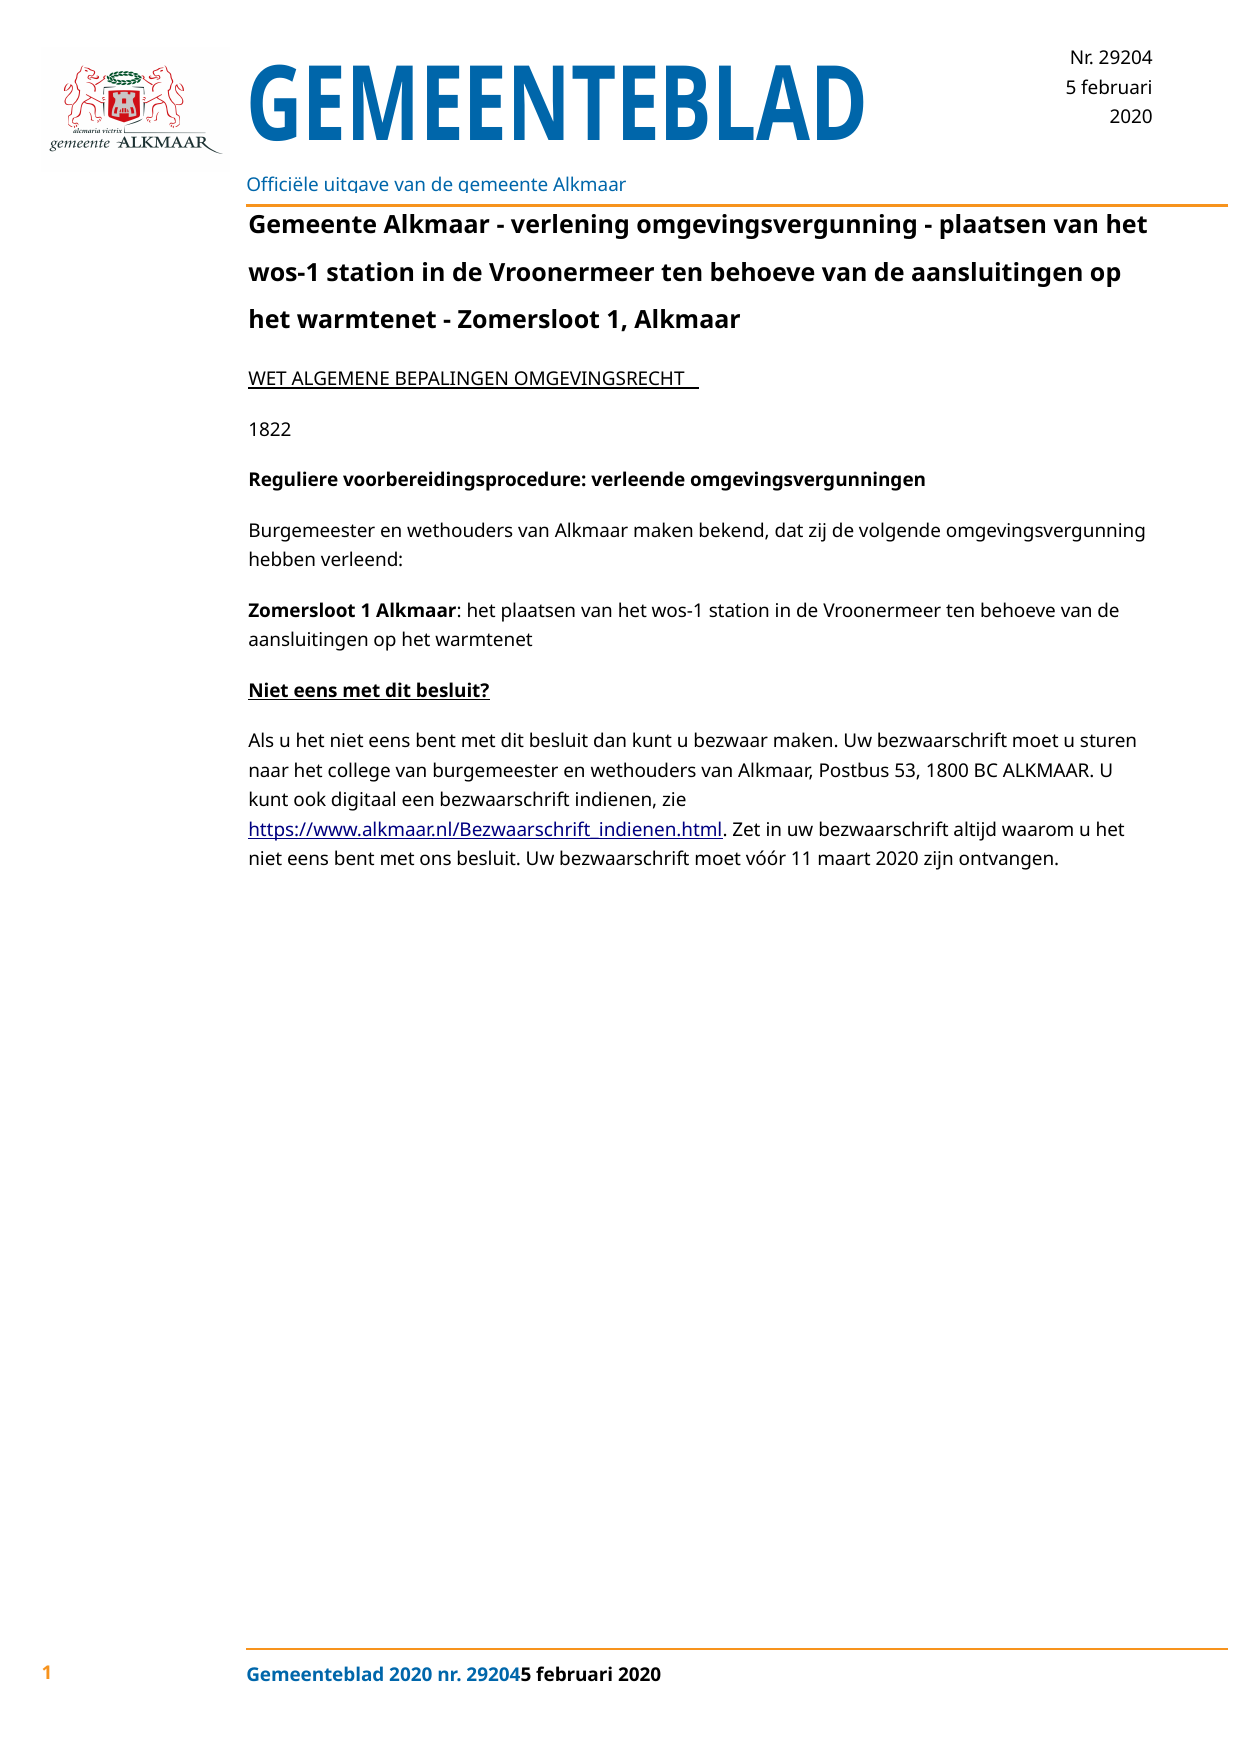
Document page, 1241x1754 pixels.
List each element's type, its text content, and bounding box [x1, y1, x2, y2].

text Burgemeester en wethouders van Alkmaar maken bekend, dat zij de volgende omgevingsvergunning hebben verleend: [248, 517, 1152, 572]
text Zomersloot 1 Alkmaar: het plaatsen van het wos-1 station in de Vroonermeer ten behoeve van de aansluitingen op het warmtenet [248, 597, 1152, 652]
text 1822 [248, 416, 1152, 442]
picture [41, 47, 231, 172]
text WET ALGEMENE BEPALINGEN OMGEVINGSRECHT [248, 366, 1152, 391]
text Niet eens met dit besluit? [248, 677, 1152, 702]
text Als u het niet eens bent met dit besluit dan kunt u bezwaar maken. Uw bezwaarschrift moet u sturen naar het college van burgemeester en wethouders van Alkmaar, Postbus 53, 1800 BC ALKMAAR. U kunt ook digitaal een bezwaarschrift indienen, zie https://www.alkmaar.nl/Bezwaarschrift_indienen.html. Zet in uw bezwaarschrift altijd waarom u het niet eens bent met ons besluit. Uw bezwaarschrift moet vóór 11 maart 2020 zijn ontvangen. [248, 727, 1152, 871]
text Reguliere voorbereidingsprocedure: verleende omgevingsvergunningen [248, 466, 1152, 492]
text Gemeente Alkmaar - verlening omgevingsvergunning - plaatsen van het wos-1 station in de Vroonermeer ten behoeve van de aansluitingen op het warmtenet - Zomersloot 1, Alkmaar [248, 207, 1152, 336]
